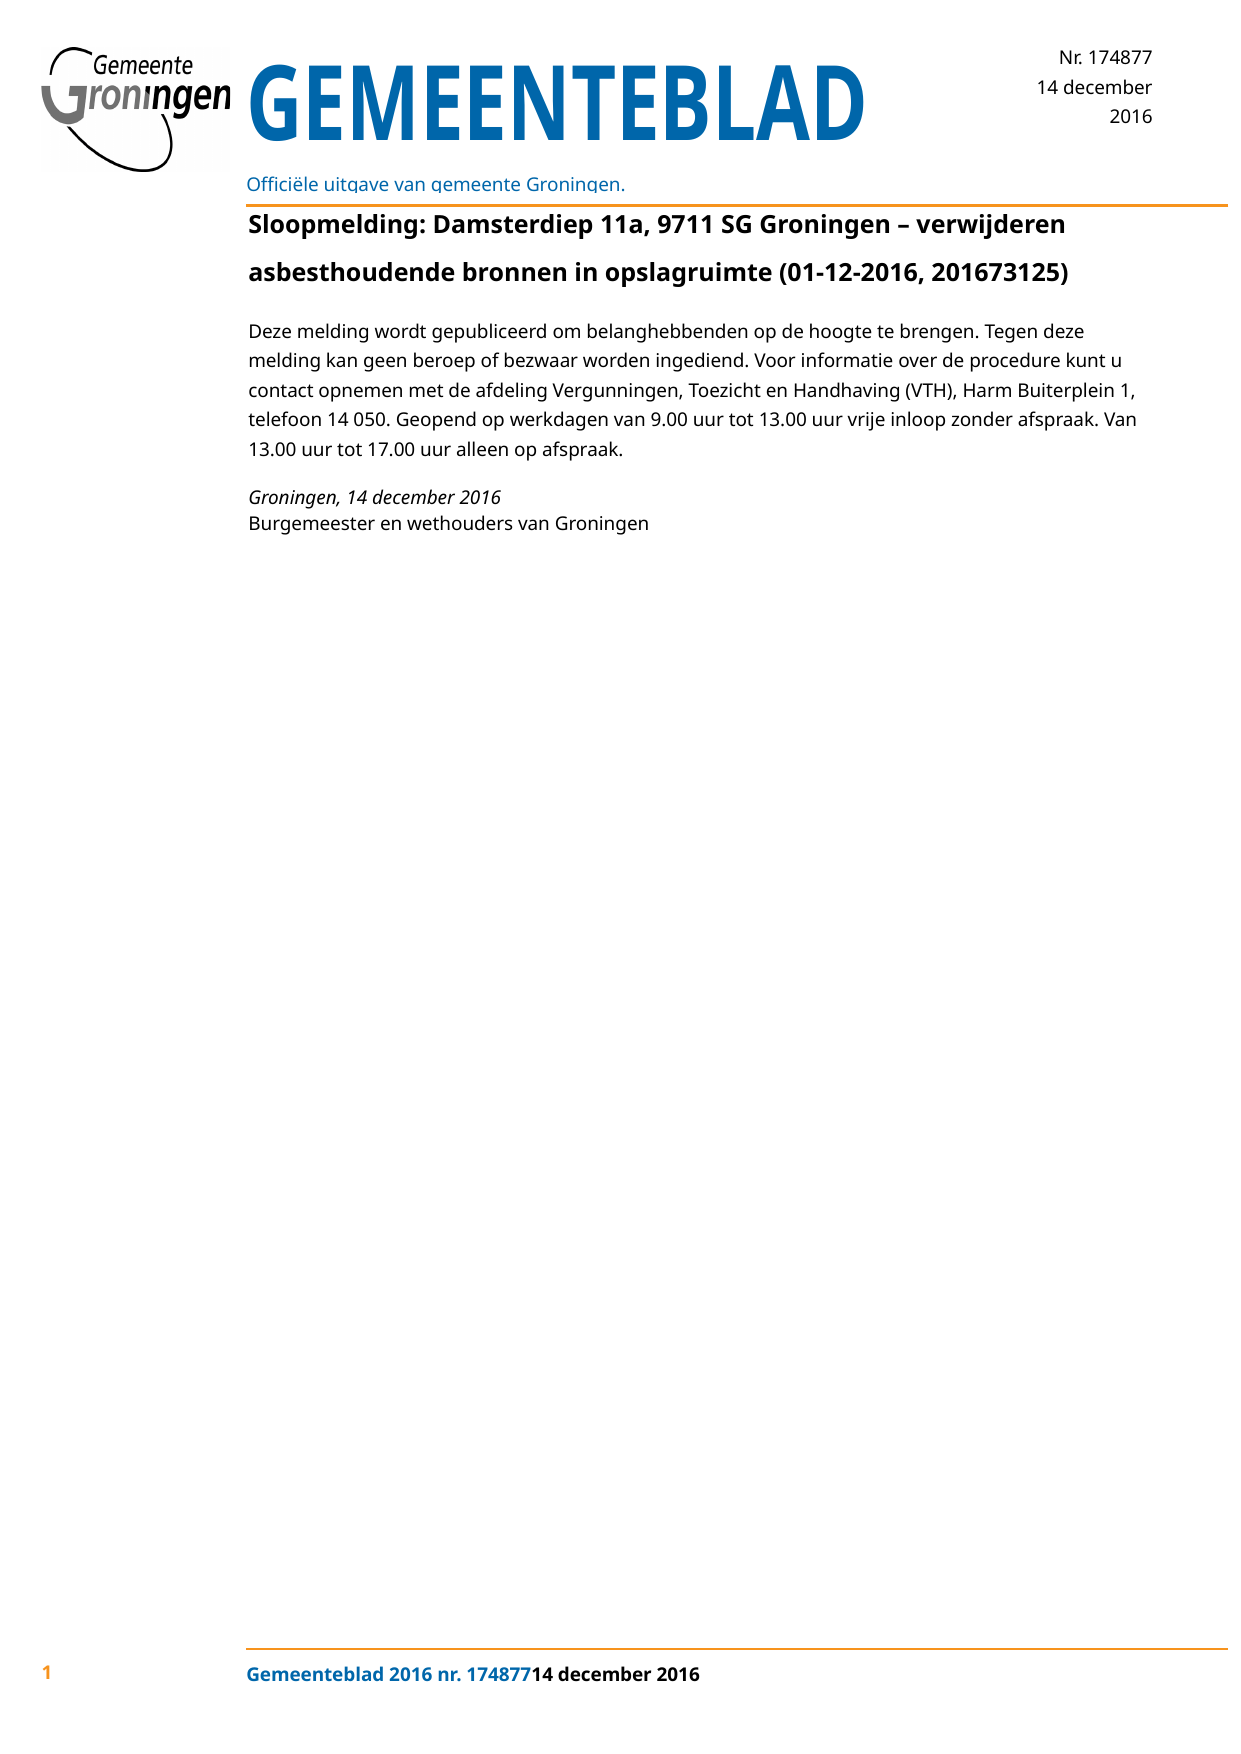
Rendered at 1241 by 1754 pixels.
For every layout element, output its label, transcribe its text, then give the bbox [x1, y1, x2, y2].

text Sloopmelding: Damsterdiep 11a, 9711 SG Groningen – verwijderen asbesthoudende bronnen in opslagruimte (01-12-2016, 201673125) [248, 207, 1152, 288]
picture [41, 47, 231, 172]
text Groningen, 14 december 2016 [248, 484, 1152, 510]
text Deze melding wordt gepubliceerd om belanghebbenden op de hoogte te brengen. Tegen deze melding kan geen beroep of bezwaar worden ingediend. Voor informatie over de procedure kunt u contact opnemen met de afdeling Vergunningen, Toezicht en Handhaving (VTH), Harm Buiterplein 1, telefoon 14 050. Geopend op werkdagen van 9.00 uur tot 13.00 uur vrije inloop zonder afspraak. Van 13.00 uur tot 17.00 uur alleen op afspraak. [248, 318, 1152, 462]
text Burgemeester en wethouders van Groningen [248, 510, 1152, 536]
